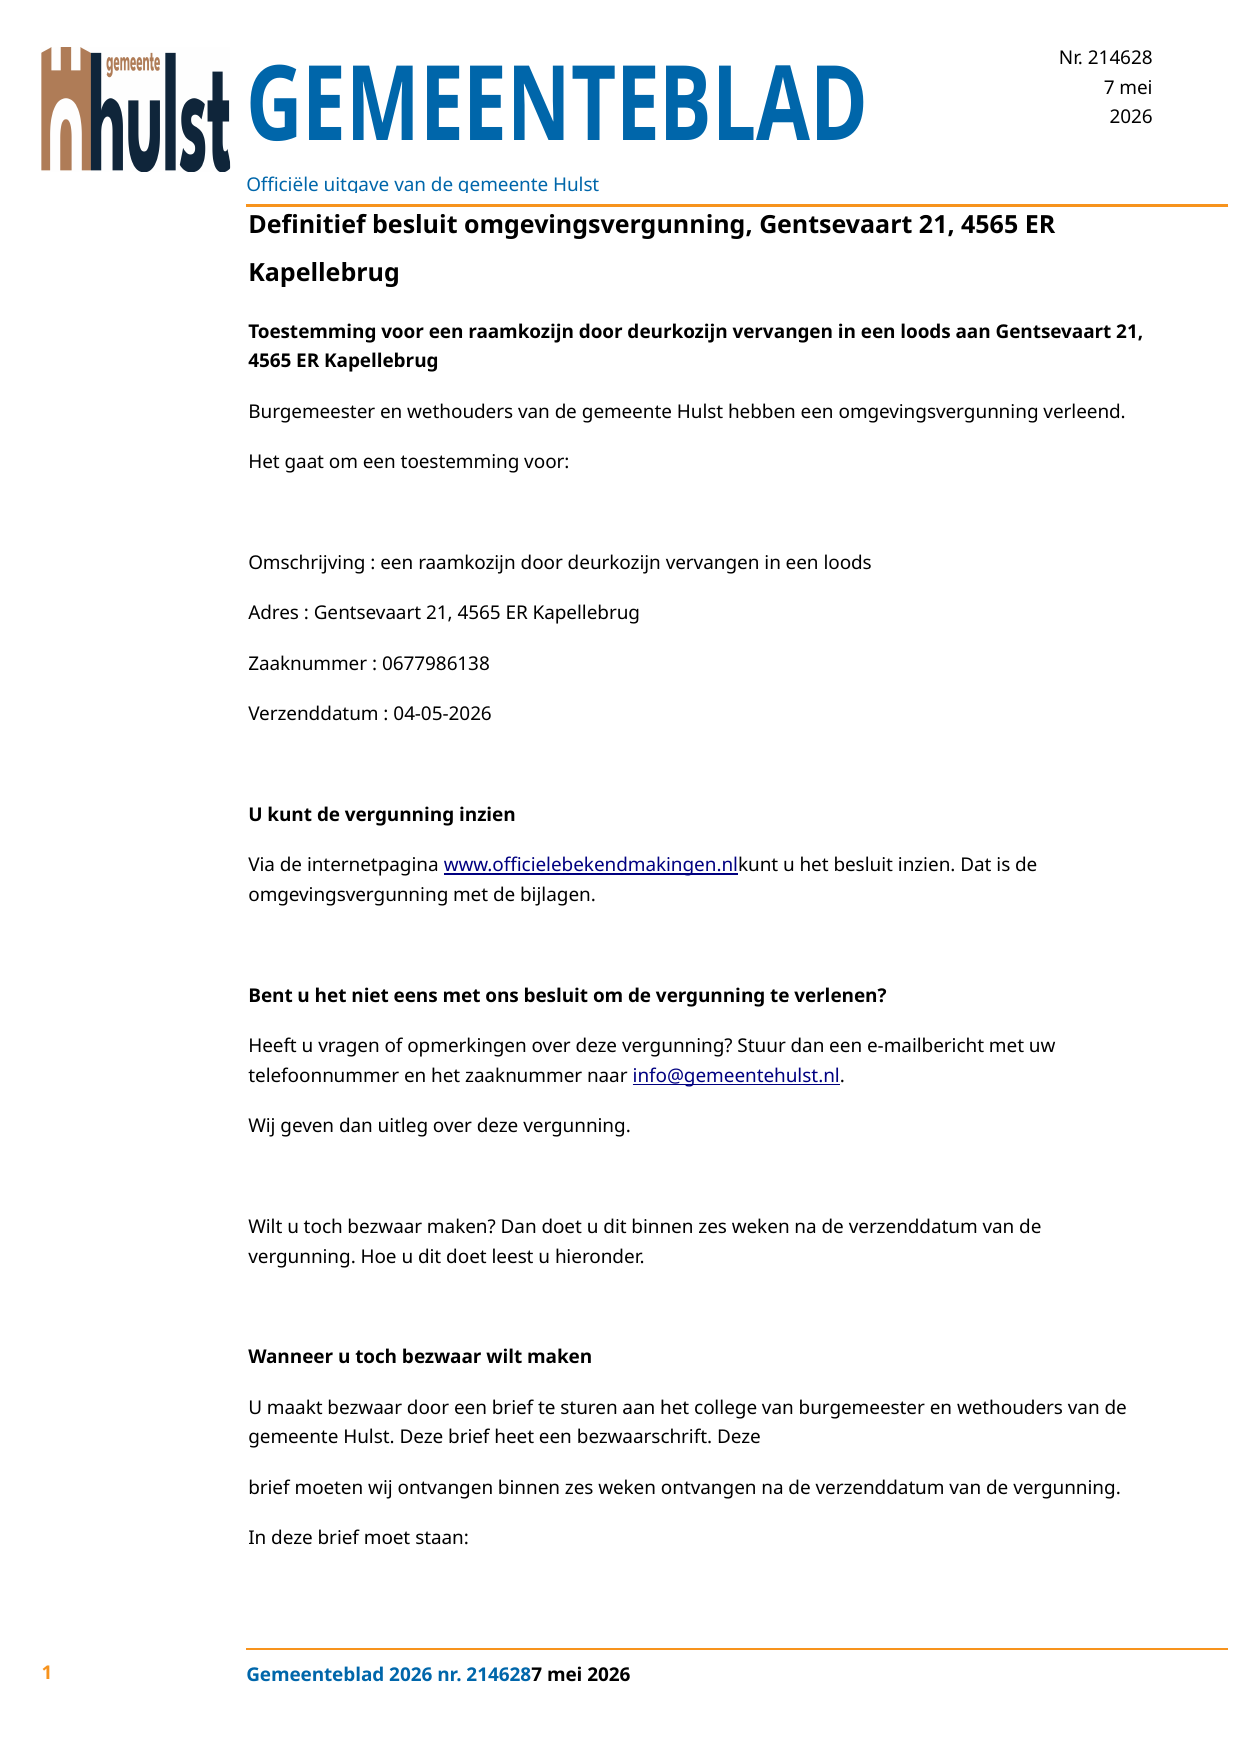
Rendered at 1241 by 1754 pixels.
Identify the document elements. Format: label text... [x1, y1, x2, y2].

text Bent u het niet eens met ons besluit om de vergunning te verlenen? [248, 982, 1152, 1008]
text brief moeten wij ontvangen binnen zes weken ontvangen na de verzenddatum van de vergunning. [248, 1474, 1152, 1500]
text Toestemming voor een raamkozijn door deurkozijn vervangen in een loods aan Gentsevaart 21, 4565 ER Kapellebrug [248, 318, 1152, 373]
text Het gaat om een toestemming voor: [248, 448, 1152, 474]
text Via de internetpagina www.officielebekendmakingen.nlkunt u het besluit inzien. Dat is de omgevingsvergunning met de bijlagen. [248, 852, 1152, 907]
text Definitief besluit omgevingsvergunning, Gentsevaart 21, 4565 ER Kapellebrug [248, 207, 1152, 288]
text Wilt u toch bezwaar maken? Dan doet u dit binnen zes weken na de verzenddatum van de vergunning. Hoe u dit doet leest u hieronder. [248, 1213, 1152, 1269]
text In deze brief moet staan: [248, 1524, 1152, 1550]
text Wij geven dan uitleg over deze vergunning. [248, 1112, 1152, 1138]
text Heeft u vragen of opmerkingen over deze vergunning? Stuur dan een e-mailbericht met uw telefoonnummer en het zaaknummer naar info@gemeentehulst.nl. [248, 1032, 1152, 1088]
text U maakt bezwaar door een brief te sturen aan het college van burgemeester en wethouders van de gemeente Hulst. Deze brief heet een bezwaarschrift. Deze [248, 1394, 1152, 1449]
text Wanneer u toch bezwaar wilt maken [248, 1344, 1152, 1369]
text U kunt de vergunning inzien [248, 801, 1152, 827]
picture [41, 47, 231, 172]
text Adres : Gentsevaart 21, 4565 ER Kapellebrug [248, 599, 1152, 625]
text Verzenddatum : 04-05-2026 [248, 700, 1152, 726]
text Omschrijving : een raamkozijn door deurkozijn vervangen in een loods [248, 549, 1152, 575]
text Zaaknummer : 0677986138 [248, 650, 1152, 676]
text Burgemeester en wethouders van de gemeente Hulst hebben een omgevingsvergunning verleend. [248, 398, 1152, 424]
